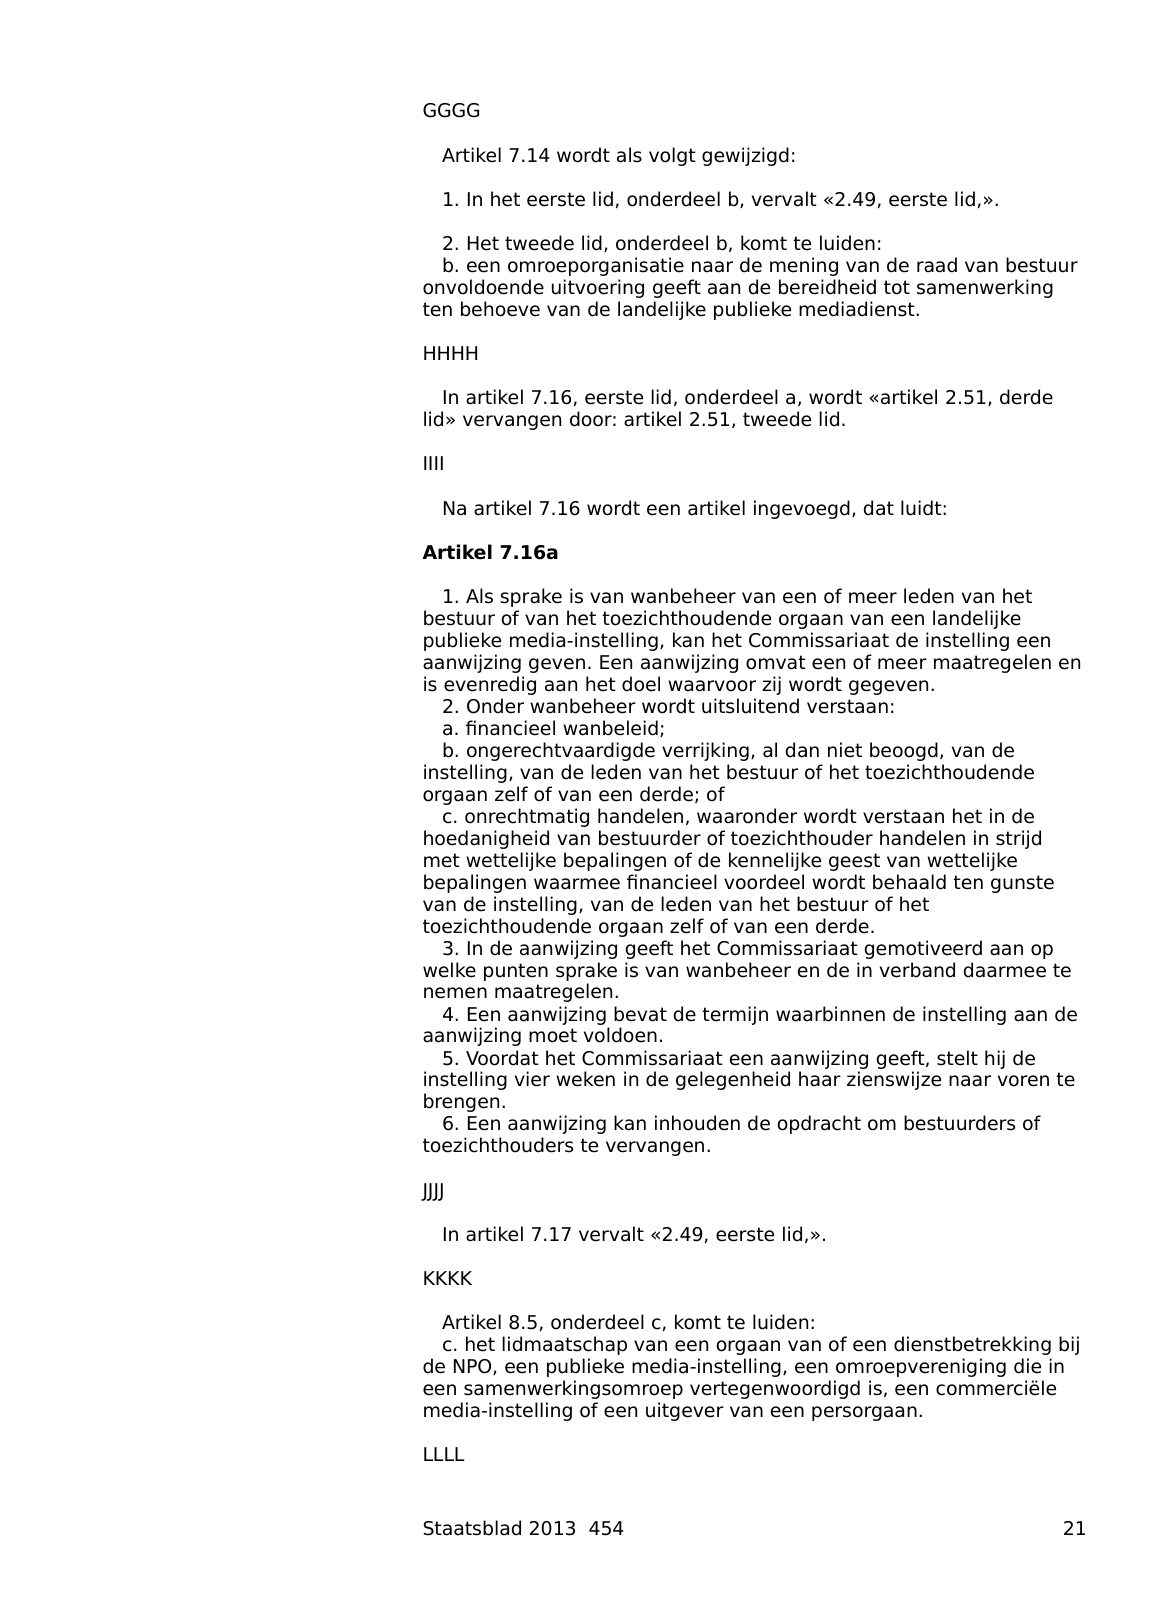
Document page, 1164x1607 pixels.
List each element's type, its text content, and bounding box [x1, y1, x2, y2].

text 3. In de aanwijzing geeft het Commissariaat gemotiveerd aan op welke punten sprake is van wanbeheer en de in verband daarmee te nemen maatregelen. [422, 937, 1087, 1003]
text c. het lidmaatschap van een orgaan van of een dienstbetrekking bij de NPO, een publieke media-instelling, een omroepvereniging die in een samenwerkingsomroep vertegenwoordigd is, een commerciële media-instelling of een uitgever van een persorgaan. [422, 1334, 1087, 1422]
text 5. Voordat het Commissariaat een aanwijzing geeft, stelt hij de instelling vier weken in de gelegenheid haar zienswijze naar voren te brengen. [422, 1047, 1087, 1113]
text 4. Een aanwijzing bevat de termijn waarbinnen de instelling aan de aanwijzing moet voldoen. [422, 1003, 1087, 1047]
text In artikel 7.16, eerste lid, onderdeel a, wordt «artikel 2.51, derde lid» vervangen door: artikel 2.51, tweede lid. [422, 387, 1087, 431]
text 1. In het eerste lid, onderdeel b, vervalt «2.49, eerste lid,». [422, 189, 1087, 211]
text b. ongerechtvaardigde verrijking, al dan niet beoogd, van de instelling, van de leden van het bestuur of het toezichthoudende orgaan zelf of van een derde; of [422, 740, 1087, 806]
text 2. Het tweede lid, onderdeel b, komt te luiden: [422, 233, 1087, 255]
text In artikel 7.17 vervalt «2.49, eerste lid,». [422, 1224, 1087, 1246]
text IIII [422, 453, 1087, 475]
text JJJJ [422, 1179, 1087, 1201]
text Artikel 8.5, onderdeel c, komt te luiden: [422, 1312, 1087, 1334]
text c. onrechtmatig handelen, waaronder wordt verstaan het in de hoedanigheid van bestuurder of toezichthouder handelen in strijd met wettelijke bepalingen of de kennelijke geest van wettelijke bepalingen waarmee financieel voordeel wordt behaald ten gunste van de instelling, van de leden van het bestuur of het toezichthoudende orgaan zelf of van een derde. [422, 806, 1087, 937]
text a. financieel wanbeleid; [422, 718, 1087, 740]
text 2. Onder wanbeheer wordt uitsluitend verstaan: [422, 696, 1087, 718]
text 6. Een aanwijzing kan inhouden de opdracht om bestuurders of toezichthouders te vervangen. [422, 1113, 1087, 1157]
text b. een omroeporganisatie naar de mening van de raad van bestuur onvoldoende uitvoering geeft aan de bereidheid tot samenwerking ten behoeve van de landelijke publieke mediadienst. [422, 255, 1087, 321]
subtitle Artikel 7.16a [422, 542, 1087, 564]
text LLLL [422, 1444, 1087, 1466]
text 1. Als sprake is van wanbeheer van een of meer leden van het bestuur of van het toezichthoudende orgaan van een landelijke publieke media-instelling, kan het Commissariaat de instelling een aanwijzing geven. Een aanwijzing omvat een of meer maatregelen en is evenredig aan het doel waarvoor zij wordt gegeven. [422, 586, 1087, 696]
text KKKK [422, 1268, 1087, 1290]
text GGGG [422, 100, 1087, 122]
text HHHH [422, 343, 1087, 365]
text Na artikel 7.16 wordt een artikel ingevoegd, dat luidt: [422, 497, 1087, 519]
text Artikel 7.14 wordt als volgt gewijzigd: [422, 144, 1087, 167]
